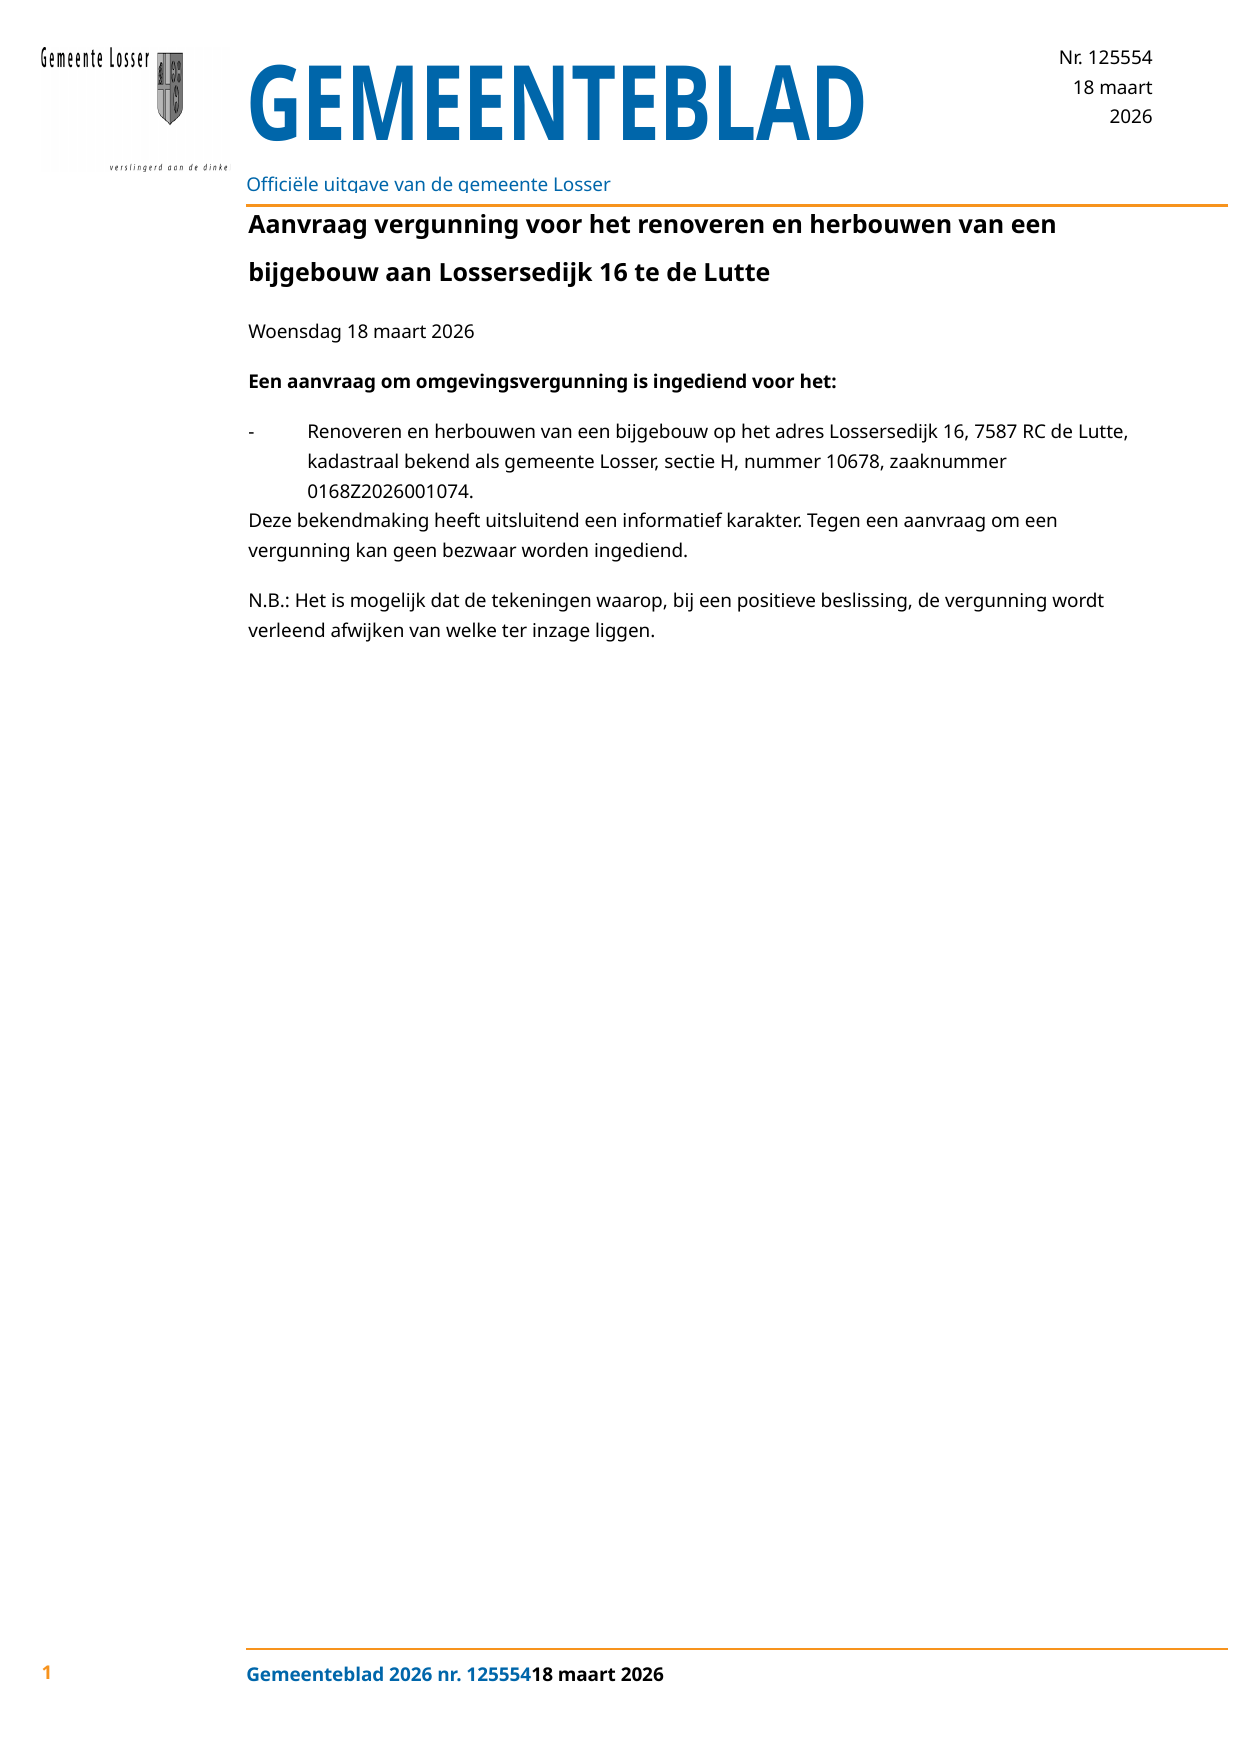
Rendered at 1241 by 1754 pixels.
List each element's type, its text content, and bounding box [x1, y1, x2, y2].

text Een aanvraag om omgevingsvergunning is ingediend voor het: [248, 368, 1152, 394]
list Renoveren en herbouwen van een bijgebouw op het adres Lossersedijk 16, 7587 RC de Lutte, kadastraal bekend als gemeente Losser, sectie H, nummer 10678, zaaknummer 0168Z2026001074. [248, 419, 1152, 504]
picture [41, 47, 231, 172]
text Deze bekendmaking heeft uitsluitend een informatief karakter. Tegen een aanvraag om een vergunning kan geen bezwaar worden ingediend. [248, 507, 1152, 563]
text Woensdag 18 maart 2026 [248, 318, 1152, 344]
text Aanvraag vergunning voor het renoveren en herbouwen van een bijgebouw aan Lossersedijk 16 te de Lutte [248, 207, 1152, 288]
text N.B.: Het is mogelijk dat de tekeningen waarop, bij een positieve beslissing, de vergunning wordt verleend afwijken van welke ter inzage liggen. [248, 587, 1152, 643]
